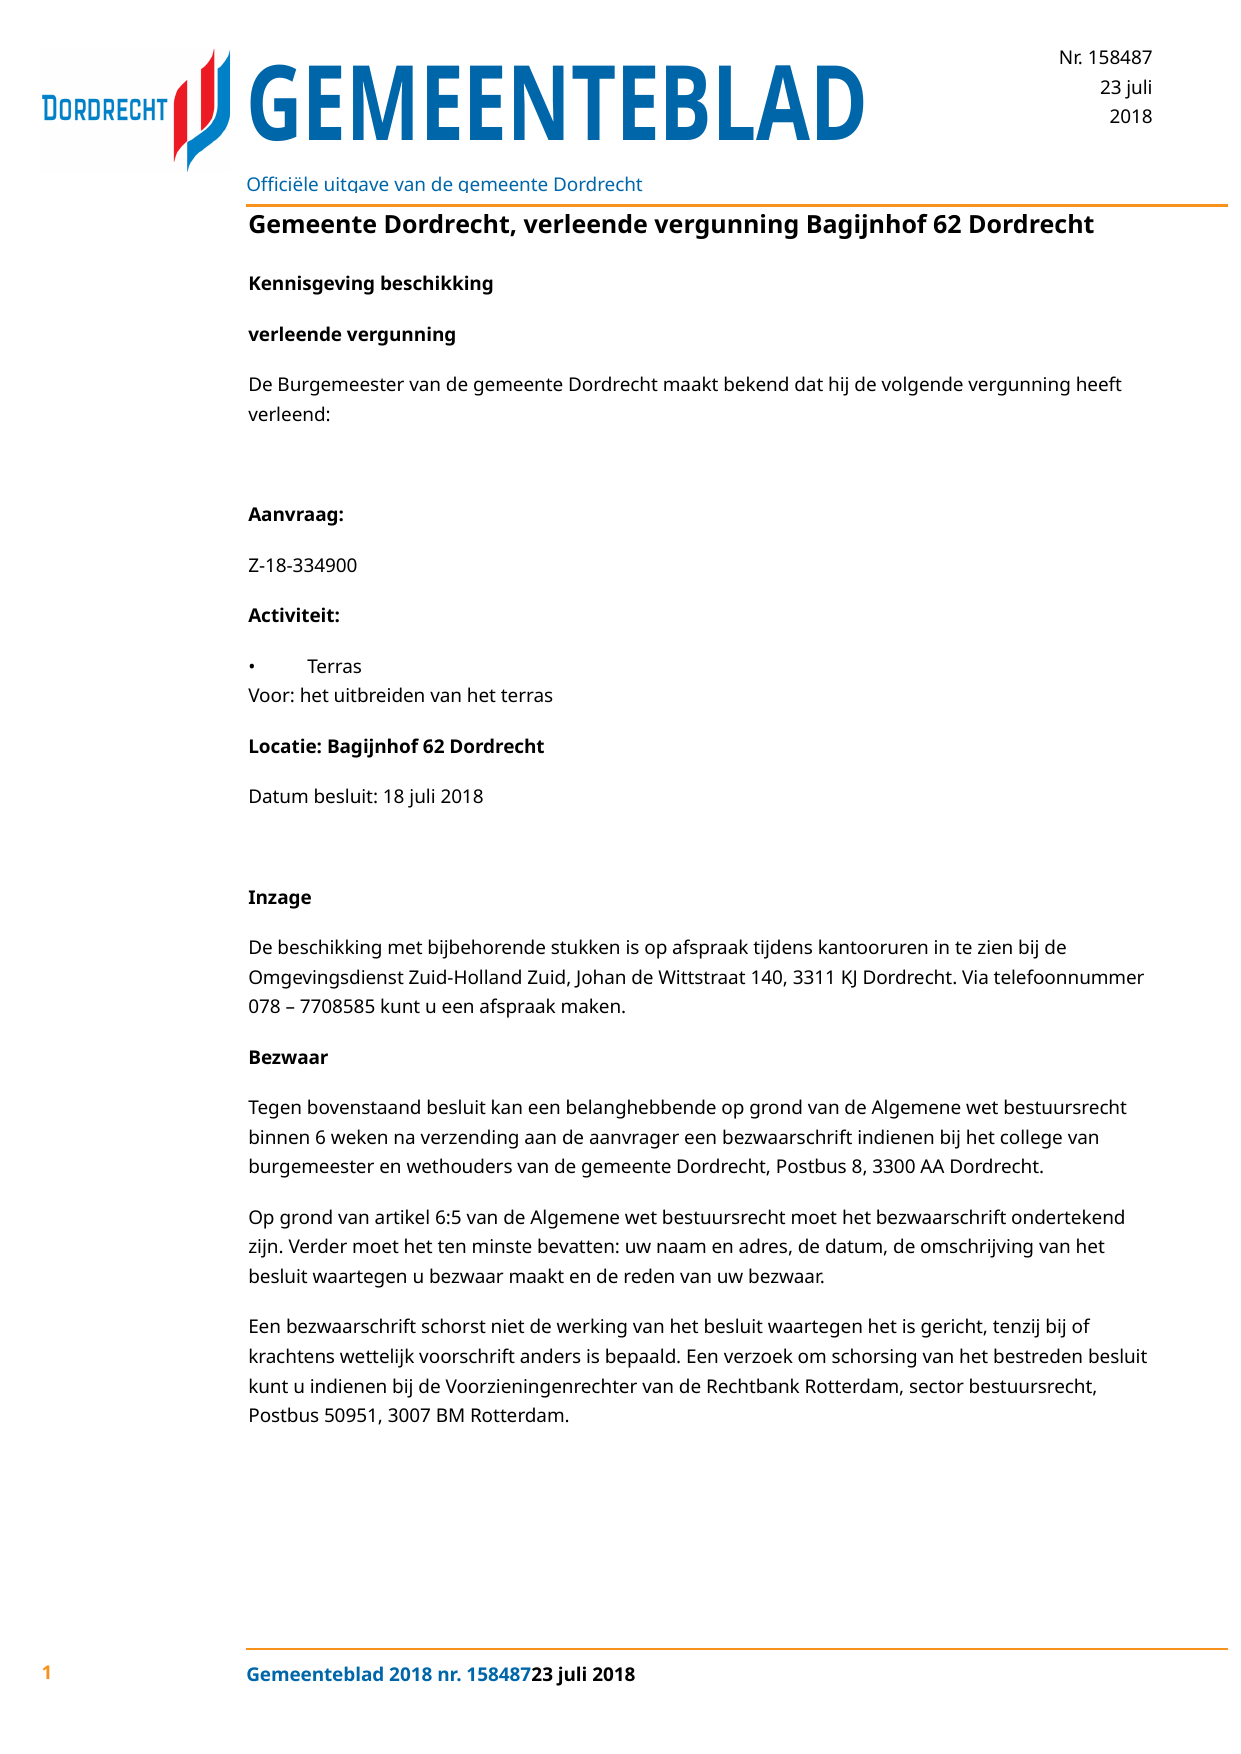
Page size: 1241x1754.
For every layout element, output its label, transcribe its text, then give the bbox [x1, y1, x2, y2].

text De Burgemeester van de gemeente Dordrecht maakt bekend dat hij de volgende vergunning heeft verleend: [248, 371, 1152, 426]
picture [41, 47, 231, 172]
text Datum besluit: 18 juli 2018 [248, 783, 1152, 809]
text De beschikking met bijbehorende stukken is op afspraak tijdens kantooruren in te zien bij de Omgevingsdienst Zuid-Holland Zuid, Johan de Wittstraat 140, 3311 KJ Dordrecht. Via telefoonnummer 078 – 7708585 kunt u een afspraak maken. [248, 934, 1152, 1019]
text Activiteit: [248, 602, 1152, 628]
text Inzage [248, 884, 1152, 910]
text Kennisgeving beschikking [248, 270, 1152, 296]
text Op grond van artikel 6:5 van de Algemene wet bestuursrecht moet het bezwaarschrift ondertekend zijn. Verder moet het ten minste bevatten: uw naam en adres, de datum, de omschrijving van het besluit waartegen u bezwaar maakt en de reden van uw bezwaar. [248, 1204, 1152, 1289]
text Bezwaar [248, 1044, 1152, 1070]
text Voor: het uitbreiden van het terras [248, 682, 1152, 708]
list Terras [248, 653, 1152, 678]
text Gemeente Dordrecht, verleende vergunning Bagijnhof 62 Dordrecht [248, 207, 1152, 241]
text Locatie: Bagijnhof 62 Dordrecht [248, 733, 1152, 758]
text Z-18-334900 [248, 552, 1152, 578]
text verleende vergunning [248, 321, 1152, 346]
text Een bezwaarschrift schorst niet de werking van het besluit waartegen het is gericht, tenzij bij of krachtens wettelijk voorschrift anders is bepaald. Een verzoek om schorsing van het bestreden besluit kunt u indienen bij de Voorzieningenrechter van de Rechtbank Rotterdam, sector bestuursrecht, Postbus 50951, 3007 BM Rotterdam. [248, 1314, 1152, 1428]
text Tegen bovenstaand besluit kan een belanghebbende op grond van de Algemene wet bestuursrecht binnen 6 weken na verzending aan de aanvrager een bezwaarschrift indienen bij het college van burgemeester en wethouders van de gemeente Dordrecht, Postbus 8, 3300 AA Dordrecht. [248, 1094, 1152, 1179]
text Aanvraag: [248, 502, 1152, 527]
